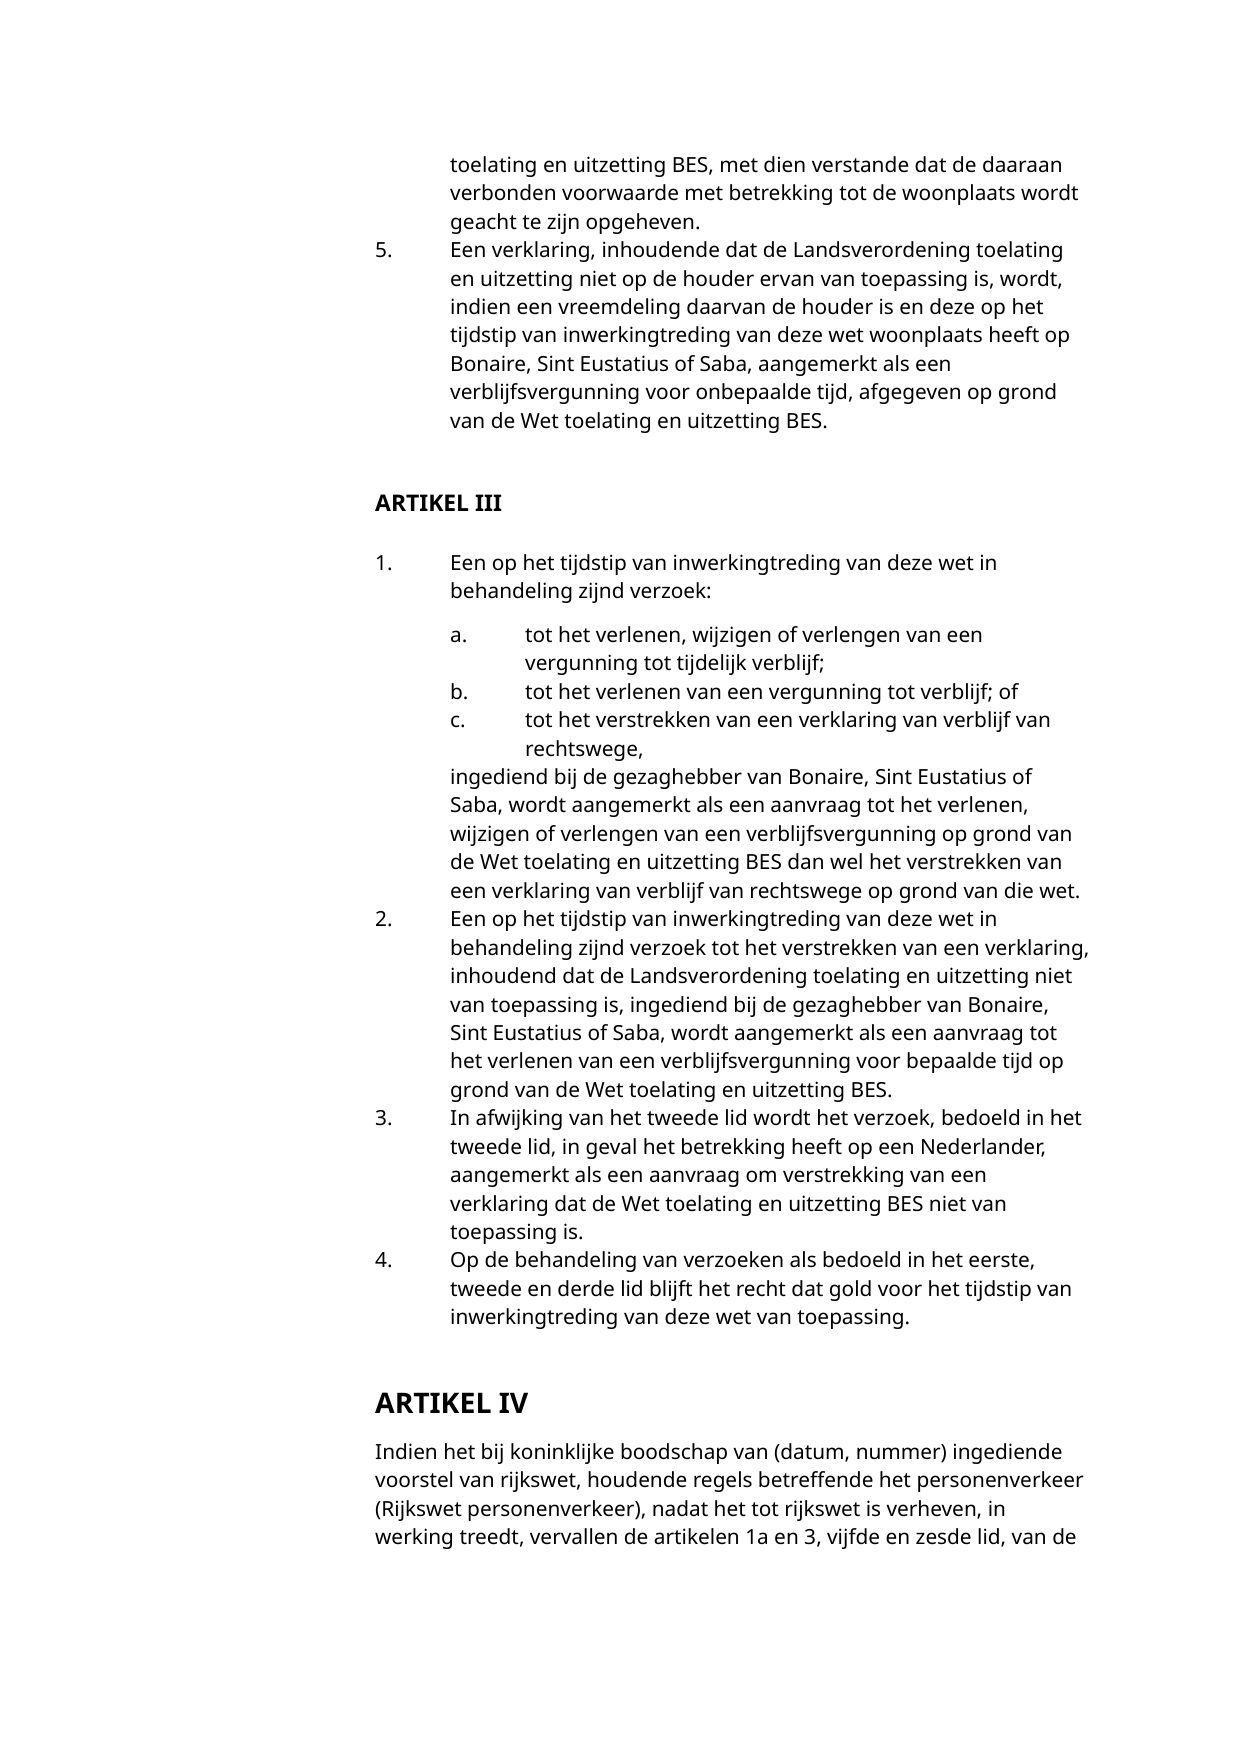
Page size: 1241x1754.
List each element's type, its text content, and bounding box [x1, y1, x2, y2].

list Op de behandeling van verzoeken als bedoeld in het eerste, tweede en derde lid blijft het recht dat gold voor het tijdstip van inwerkingtreding van deze wet van toepassing. [375, 1246, 1090, 1331]
list tot het verstrekken van een verklaring van verblijf van rechtswege, [450, 705, 1090, 762]
text Indien het bij koninklijke boodschap van (datum, nummer) ingediende voorstel van rijkswet, houdende regels betreffende het personenverkeer (Rijkswet personenverkeer), nadat het tot rijkswet is verheven, in werking treedt, vervallen de artikelen 1a en 3, vijfde en zesde lid, van de [375, 1437, 1090, 1551]
subtitle ARTIKEL IV [375, 1383, 1090, 1422]
list Een op het tijdstip van inwerkingtreding van deze wet in behandeling zijnd verzoek: [375, 548, 1090, 605]
subtitle ARTIKEL III [375, 487, 1090, 518]
list Een op het tijdstip van inwerkingtreding van deze wet in behandeling zijnd verzoek tot het verstrekken van een verklaring, inhoudend dat de Landsverordening toelating en uitzetting niet van toepassing is, ingediend bij de gezaghebber van Bonaire, Sint Eustatius of Saba, wordt aangemerkt als een aanvraag tot het verlenen van een verblijfsvergunning voor bepaalde tijd op grond van de Wet toelating en uitzetting BES. [375, 904, 1090, 1103]
list Een verklaring, inhoudende dat de Landsverordening toelating en uitzetting niet op de houder ervan van toepassing is, wordt, indien een vreemdeling daarvan de houder is en deze op het tijdstip van inwerkingtreding van deze wet woonplaats heeft op Bonaire, Sint Eustatius of Saba, aangemerkt als een verblijfsvergunning voor onbepaalde tijd, afgegeven op grond van de Wet toelating en uitzetting BES. [375, 235, 1090, 434]
list toelating en uitzetting BES, met dien verstande dat de daaraan verbonden voorwaarde met betrekking tot de woonplaats wordt geacht te zijn opgeheven. [375, 150, 1090, 235]
list ingediend bij de gezaghebber van Bonaire, Sint Eustatius of Saba, wordt aangemerkt als een aanvraag tot het verlenen, wijzigen of verlengen van een verblijfsvergunning op grond van de Wet toelating en uitzetting BES dan wel het verstrekken van een verklaring van verblijf van rechtswege op grond van die wet. [375, 762, 1090, 904]
list tot het verlenen van een vergunning tot verblijf; of [450, 677, 1090, 705]
list tot het verlenen, wijzigen of verlengen van een vergunning tot tijdelijk verblijf; [450, 620, 1090, 677]
list In afwijking van het tweede lid wordt het verzoek, bedoeld in het tweede lid, in geval het betrekking heeft op een Nederlander, aangemerkt als een aanvraag om verstrekking van een verklaring dat de Wet toelating en uitzetting BES niet van toepassing is. [375, 1103, 1090, 1246]
